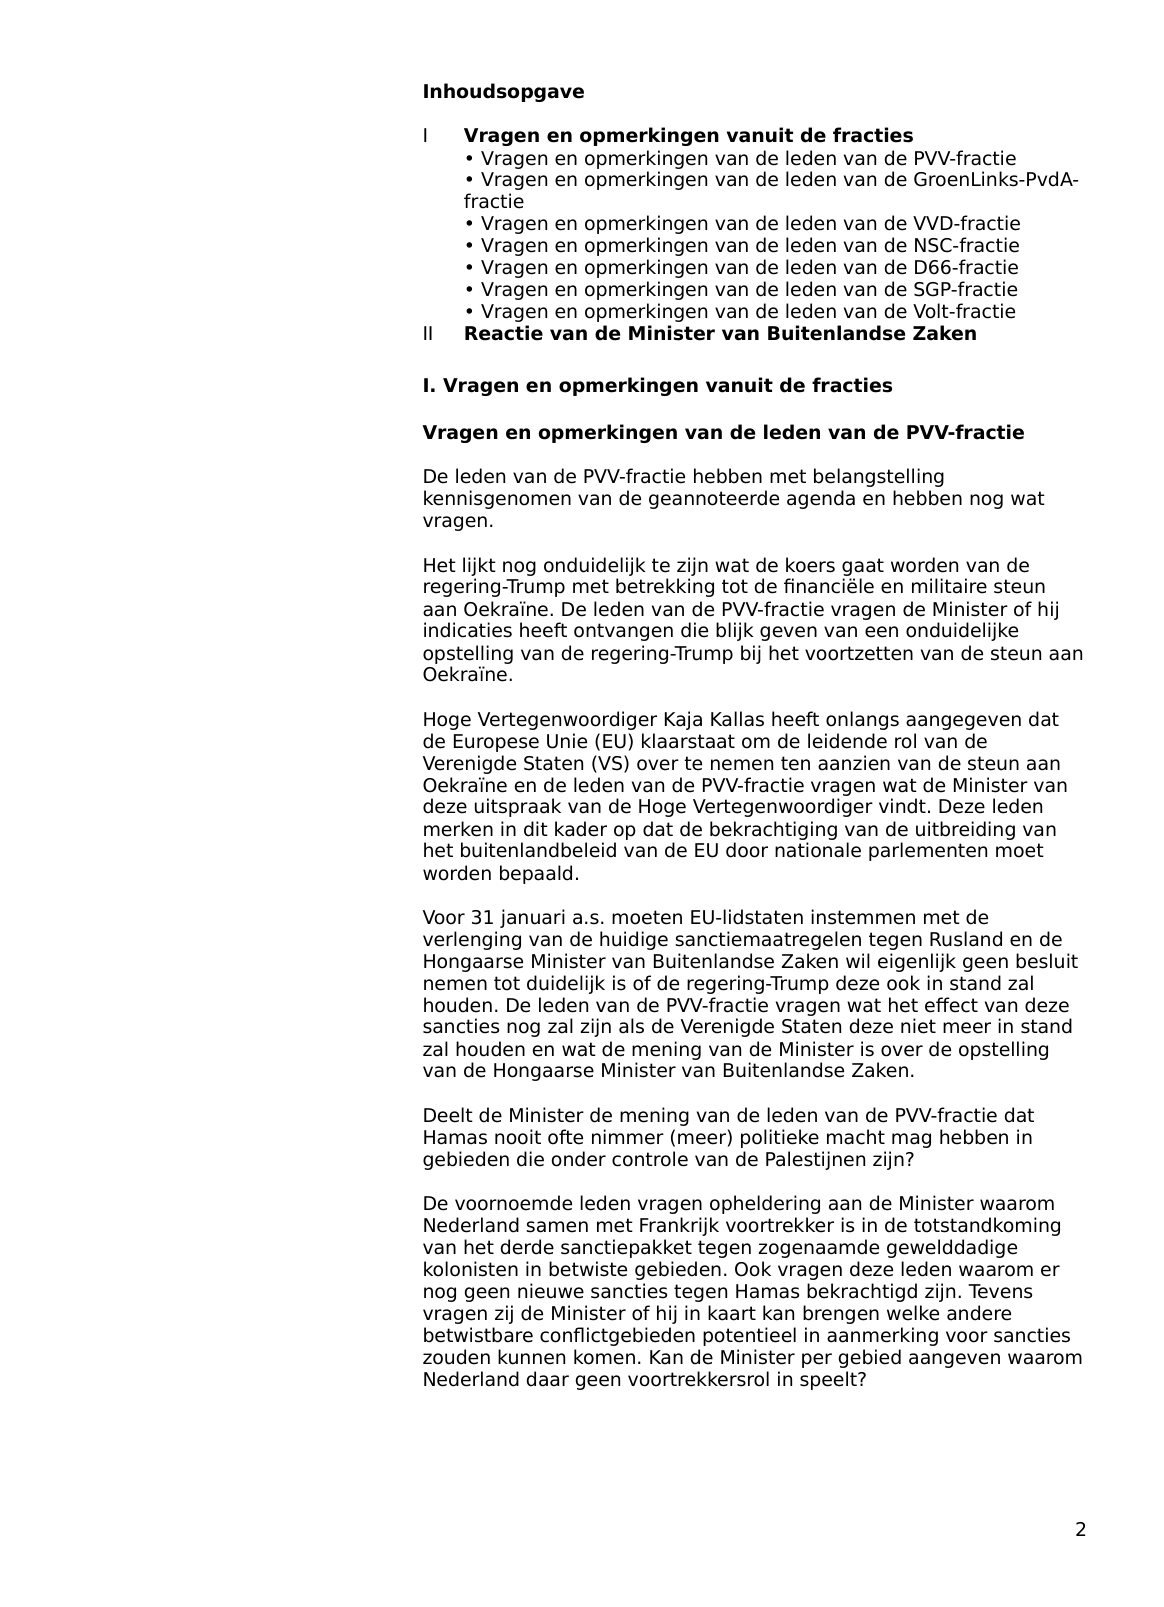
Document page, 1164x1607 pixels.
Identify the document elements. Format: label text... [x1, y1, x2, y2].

subtitle I. Vragen en opmerkingen vanuit de fracties [422, 375, 1087, 397]
text • Vragen en opmerkingen van de leden van de NSC-fractie [464, 235, 1087, 257]
text • Vragen en opmerkingen van de leden van de SGP-fractie [464, 279, 1087, 301]
text • Vragen en opmerkingen van de leden van de PVV-fractie [464, 147, 1087, 169]
text Voor 31 januari a.s. moeten EU-lidstaten instemmen met de verlenging van de huidige sanctiemaatregelen tegen Rusland en de Hongaarse Minister van Buitenlandse Zaken wil eigenlijk geen besluit nemen tot duidelijk is of de regering-Trump deze ook in stand zal houden. De leden van de PVV-fractie vragen wat het effect van deze sancties nog zal zijn als de Verenigde Staten deze niet meer in stand zal houden en wat de mening van de Minister is over de opstelling van de Hongaarse Minister van Buitenlandse Zaken. [422, 907, 1087, 1082]
text Hoge Vertegenwoordiger Kaja Kallas heeft onlangs aangegeven dat de Europese Unie (EU) klaarstaat om de leidende rol van de Verenigde Staten (VS) over te nemen ten aanzien van de steun aan Oekraïne en de leden van de PVV-fractie vragen wat de Minister van deze uitspraak van de Hoge Vertegenwoordiger vindt. Deze leden merken in dit kader op dat de bekrachtiging van de uitbreiding van het buitenlandbeleid van de EU door nationale parlementen moet worden bepaald. [422, 708, 1087, 884]
text • Vragen en opmerkingen van de leden van de GroenLinks-PvdA-fractie [464, 169, 1087, 213]
subtitle Vragen en opmerkingen van de leden van de PVV-fractie [422, 422, 1087, 444]
text • Vragen en opmerkingen van de leden van de Volt-fractie [464, 301, 1087, 323]
text De voornoemde leden vragen opheldering aan de Minister waarom Nederland samen met Frankrijk voortrekker is in de totstandkoming van het derde sanctiepakket tegen zogenaamde gewelddadige kolonisten in betwiste gebieden. Ook vragen deze leden waarom er nog geen nieuwe sancties tegen Hamas bekrachtigd zijn. Tevens vragen zij de Minister of hij in kaart kan brengen welke andere betwistbare conflictgebieden potentieel in aanmerking voor sancties zouden kunnen komen. Kan de Minister per gebied aangeven waarom Nederland daar geen voortrekkersrol in speelt? [422, 1193, 1087, 1391]
subtitle Inhoudsopgave [422, 81, 1087, 103]
text De leden van de PVV-fractie hebben met belangstelling kennisgenomen van de geannoteerde agenda en hebben nog wat vragen. [422, 466, 1087, 532]
text II Reactie van de Minister van Buitenlandse Zaken [422, 323, 1087, 345]
text Het lijkt nog onduidelijk te zijn wat de koers gaat worden van de regering-Trump met betrekking tot de financiële en militaire steun aan Oekraïne. De leden van de PVV-fractie vragen de Minister of hij indicaties heeft ontvangen die blijk geven van een onduidelijke opstelling van de regering-Trump bij het voortzetten van de steun aan Oekraïne. [422, 554, 1087, 686]
text • Vragen en opmerkingen van de leden van de D66-fractie [464, 257, 1087, 279]
text • Vragen en opmerkingen van de leden van de VVD-fractie [464, 213, 1087, 235]
text Deelt de Minister de mening van de leden van de PVV-fractie dat Hamas nooit ofte nimmer (meer) politieke macht mag hebben in gebieden die onder controle van de Palestijnen zijn? [422, 1104, 1087, 1171]
text I Vragen en opmerkingen vanuit de fracties [422, 125, 1087, 147]
